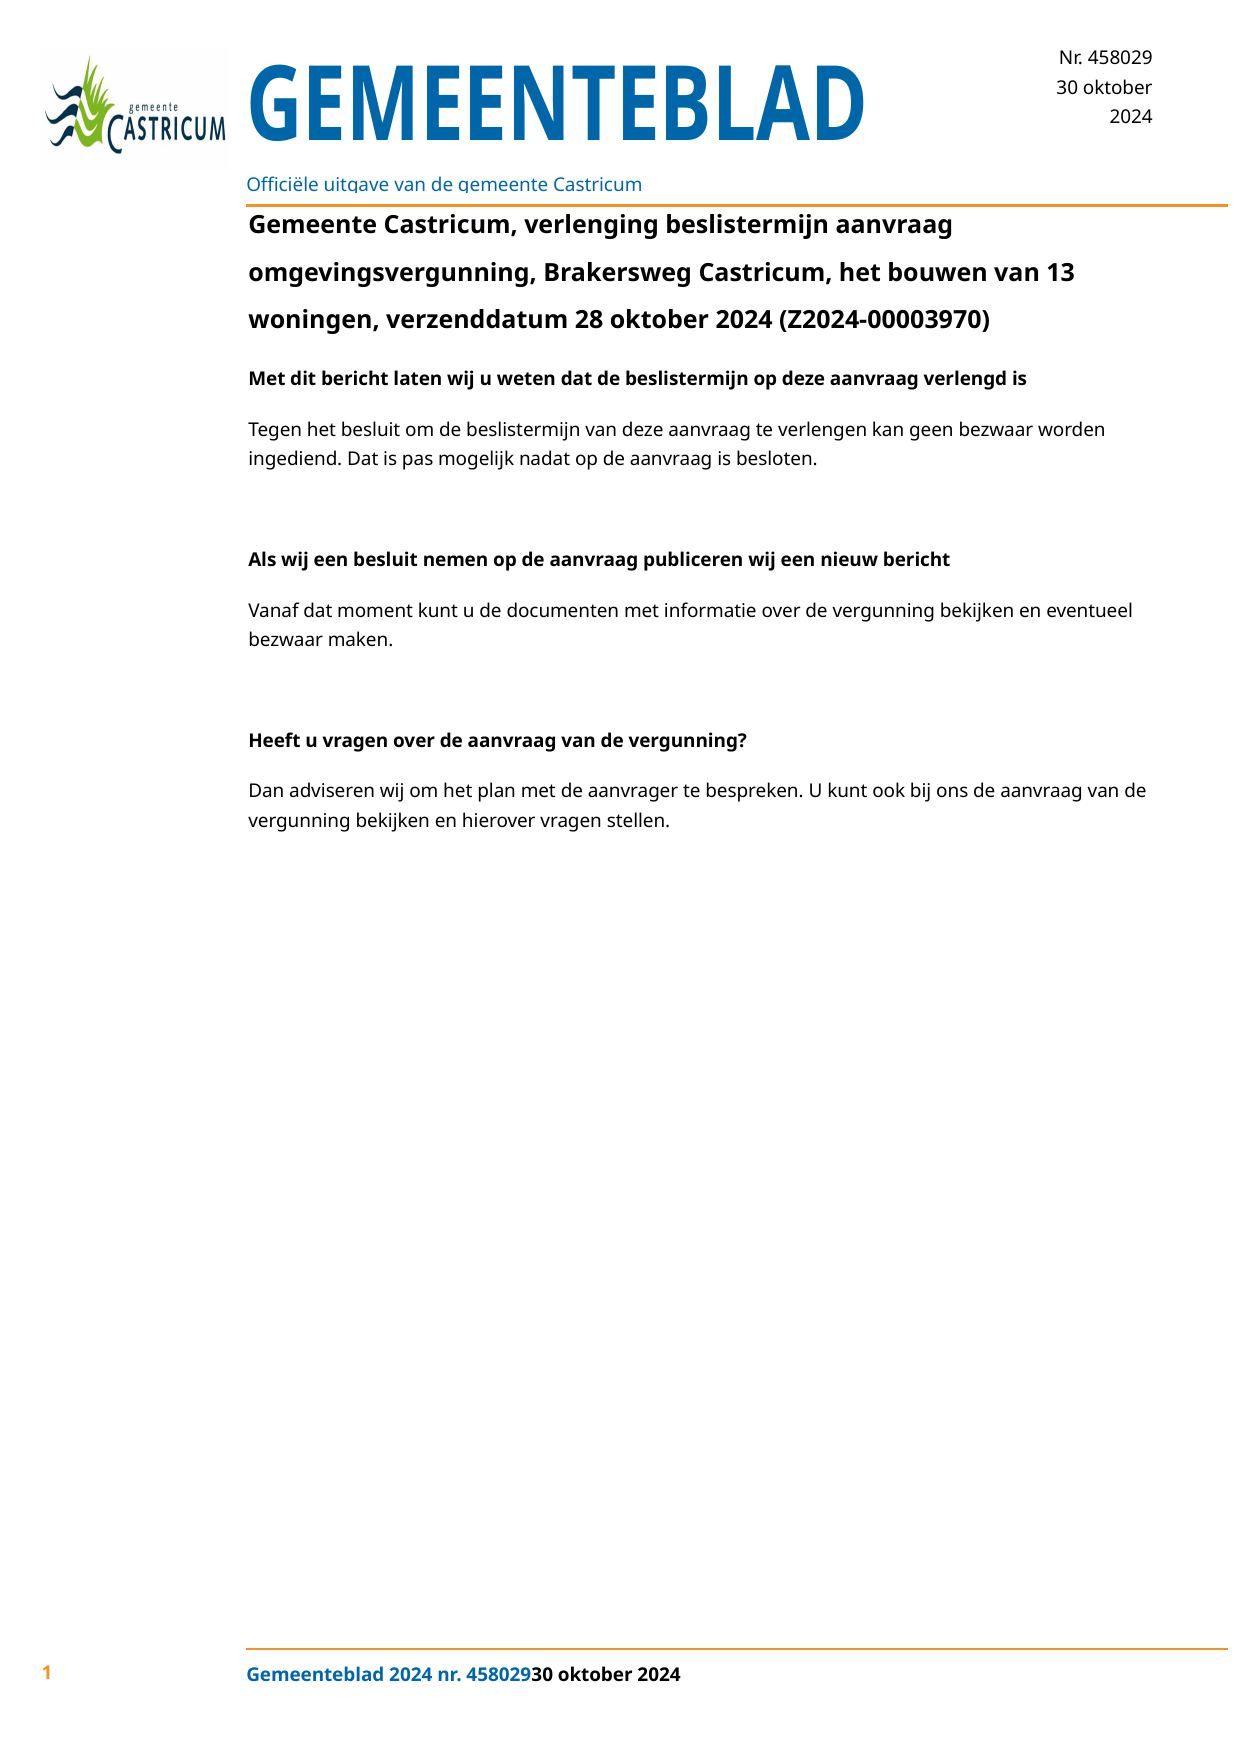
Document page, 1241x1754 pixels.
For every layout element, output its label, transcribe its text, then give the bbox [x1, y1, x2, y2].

picture [41, 47, 231, 172]
text Tegen het besluit om de beslistermijn van deze aanvraag te verlengen kan geen bezwaar worden ingediend. Dat is pas mogelijk nadat op de aanvraag is besloten. [248, 416, 1152, 471]
text Gemeente Castricum, verlenging beslistermijn aanvraag omgevingsvergunning, Brakersweg Castricum, het bouwen van 13 woningen, verzenddatum 28 oktober 2024 (Z2024-00003970) [248, 207, 1152, 336]
text Vanaf dat moment kunt u de documenten met informatie over de vergunning bekijken en eventueel bezwaar maken. [248, 597, 1152, 652]
text Met dit bericht laten wij u weten dat de beslistermijn op deze aanvraag verlengd is [248, 366, 1152, 391]
text Als wij een besluit nemen op de aanvraag publiceren wij een nieuw bericht [248, 546, 1152, 572]
text Dan adviseren wij om het plan met de aanvrager te bespreken. U kunt ook bij ons de aanvraag van de vergunning bekijken en hierover vragen stellen. [248, 778, 1152, 833]
text Heeft u vragen over de aanvraag van de vergunning? [248, 727, 1152, 753]
